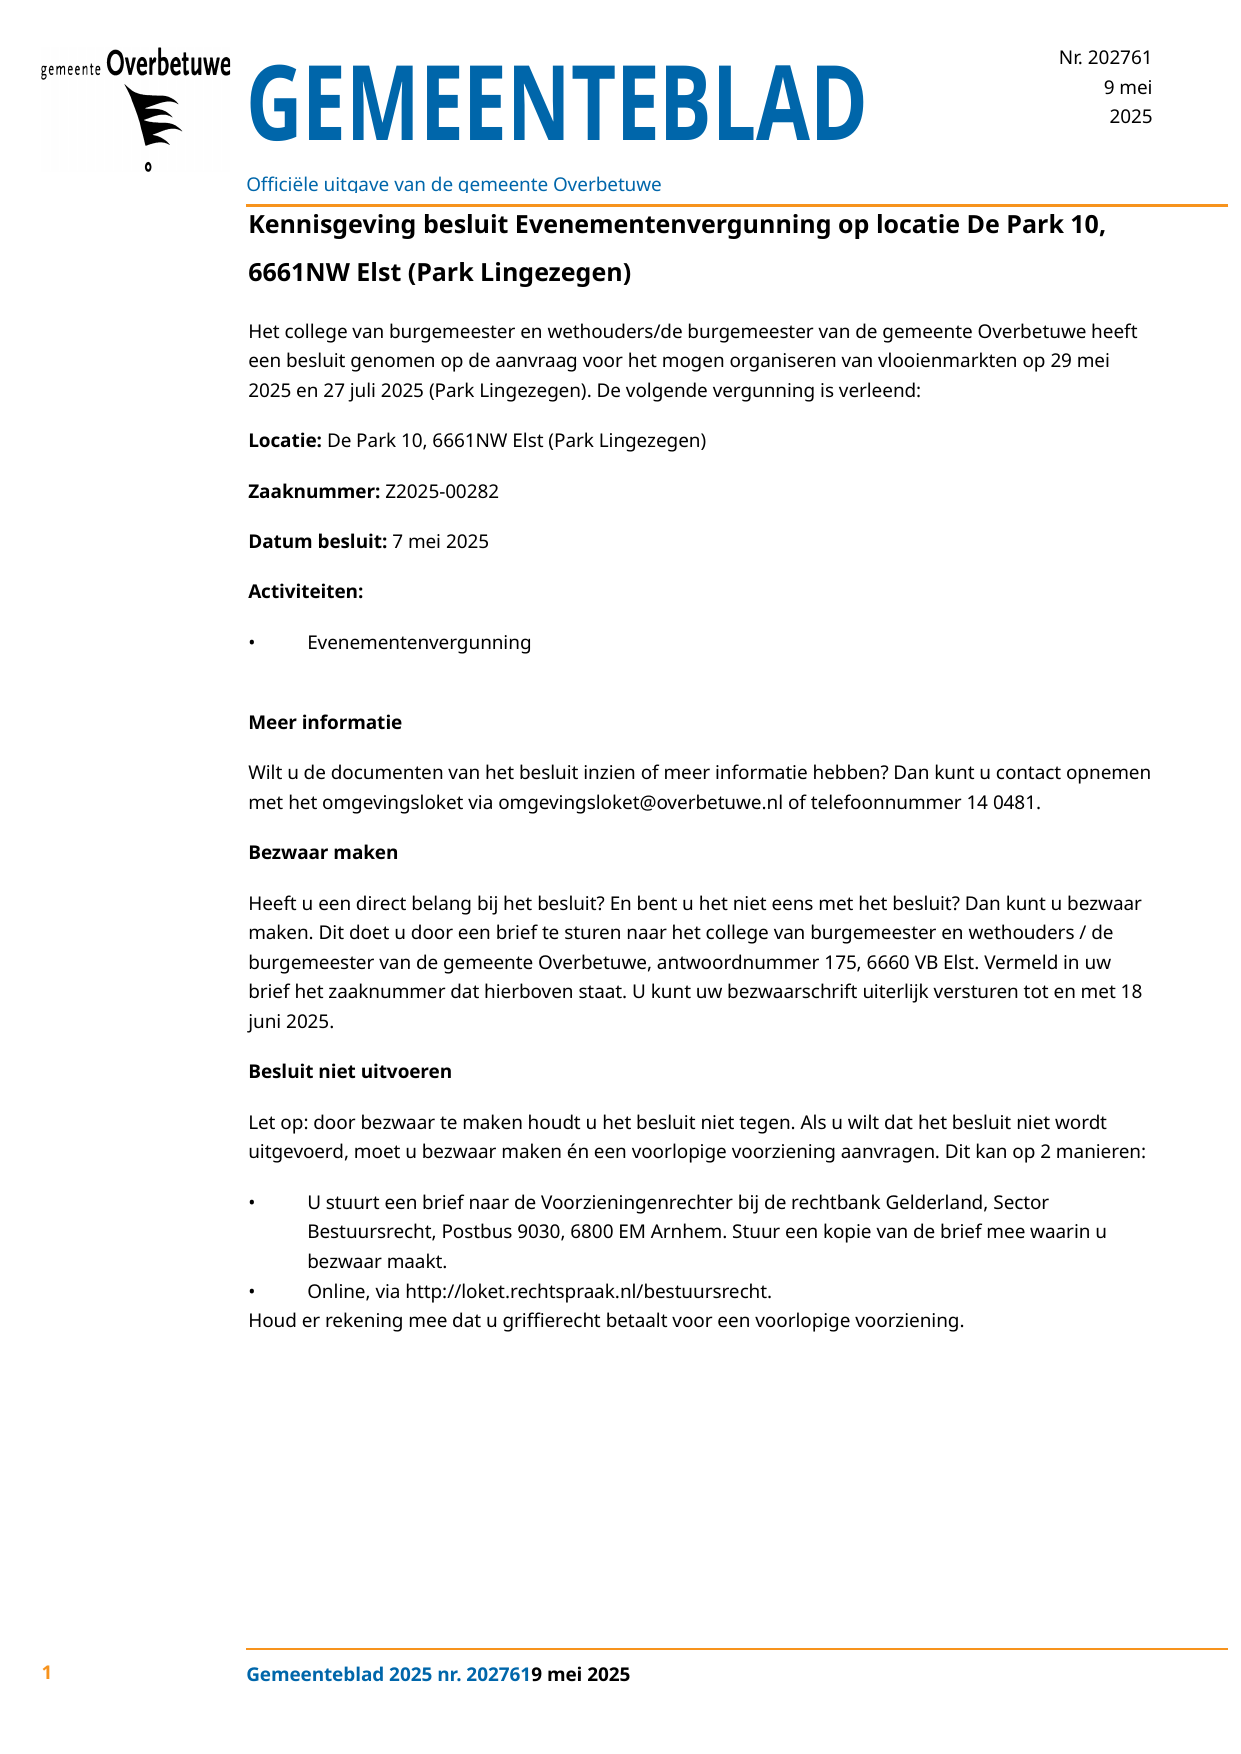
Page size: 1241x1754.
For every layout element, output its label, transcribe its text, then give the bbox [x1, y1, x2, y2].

text Let op: door bezwaar te maken houdt u het besluit niet tegen. Als u wilt dat het besluit niet wordt uitgevoerd, moet u bezwaar maken én een voorlopige voorziening aanvragen. Dit kan op 2 manieren: [248, 1109, 1152, 1164]
list U stuurt een brief naar de Voorzieningenrechter bij de rechtbank Gelderland, Sector Bestuursrecht, Postbus 9030, 6800 EM Arnhem. Stuur een kopie van de brief mee waarin u bezwaar maakt. [248, 1189, 1152, 1274]
text Houd er rekening mee dat u griffierecht betaalt voor een voorlopige voorziening. [248, 1307, 1152, 1333]
text Het college van burgemeester en wethouders/de burgemeester van de gemeente Overbetuwe heeft een besluit genomen op de aanvraag voor het mogen organiseren van vlooienmarkten op 29 mei 2025 en 27 juli 2025 (Park Lingezegen). De volgende vergunning is verleend: [248, 318, 1152, 403]
text Besluit niet uitvoeren [248, 1059, 1152, 1084]
picture [41, 47, 231, 172]
text Kennisgeving besluit Evenementenvergunning op locatie De Park 10, 6661NW Elst (Park Lingezegen) [248, 207, 1152, 288]
text Activiteiten: [248, 579, 1152, 604]
text Datum besluit: 7 mei 2025 [248, 528, 1152, 554]
text Bezwaar maken [248, 839, 1152, 865]
text Zaaknummer: Z2025-00282 [248, 478, 1152, 504]
text Wilt u de documenten van het besluit inzien of meer informatie hebben? Dan kunt u contact opnemen met het omgevingsloket via omgevingsloket@overbetuwe.nl of telefoonnummer 14 0481. [248, 759, 1152, 815]
text Heeft u een direct belang bij het besluit? En bent u het niet eens met het besluit? Dan kunt u bezwaar maken. Dit doet u door een brief te sturen naar het college van burgemeester en wethouders / de burgemeester van de gemeente Overbetuwe, antwoordnummer 175, 6660 VB Elst. Vermeld in uw brief het zaaknummer dat hierboven staat. U kunt uw bezwaarschrift uiterlijk versturen tot en met 18 juni 2025. [248, 890, 1152, 1034]
text Meer informatie [248, 709, 1152, 735]
list Online, via http://loket.rechtspraak.nl/bestuursrecht. [248, 1278, 1152, 1304]
text Locatie: De Park 10, 6661NW Elst (Park Lingezegen) [248, 427, 1152, 453]
list Evenementenvergunning [248, 629, 1152, 655]
